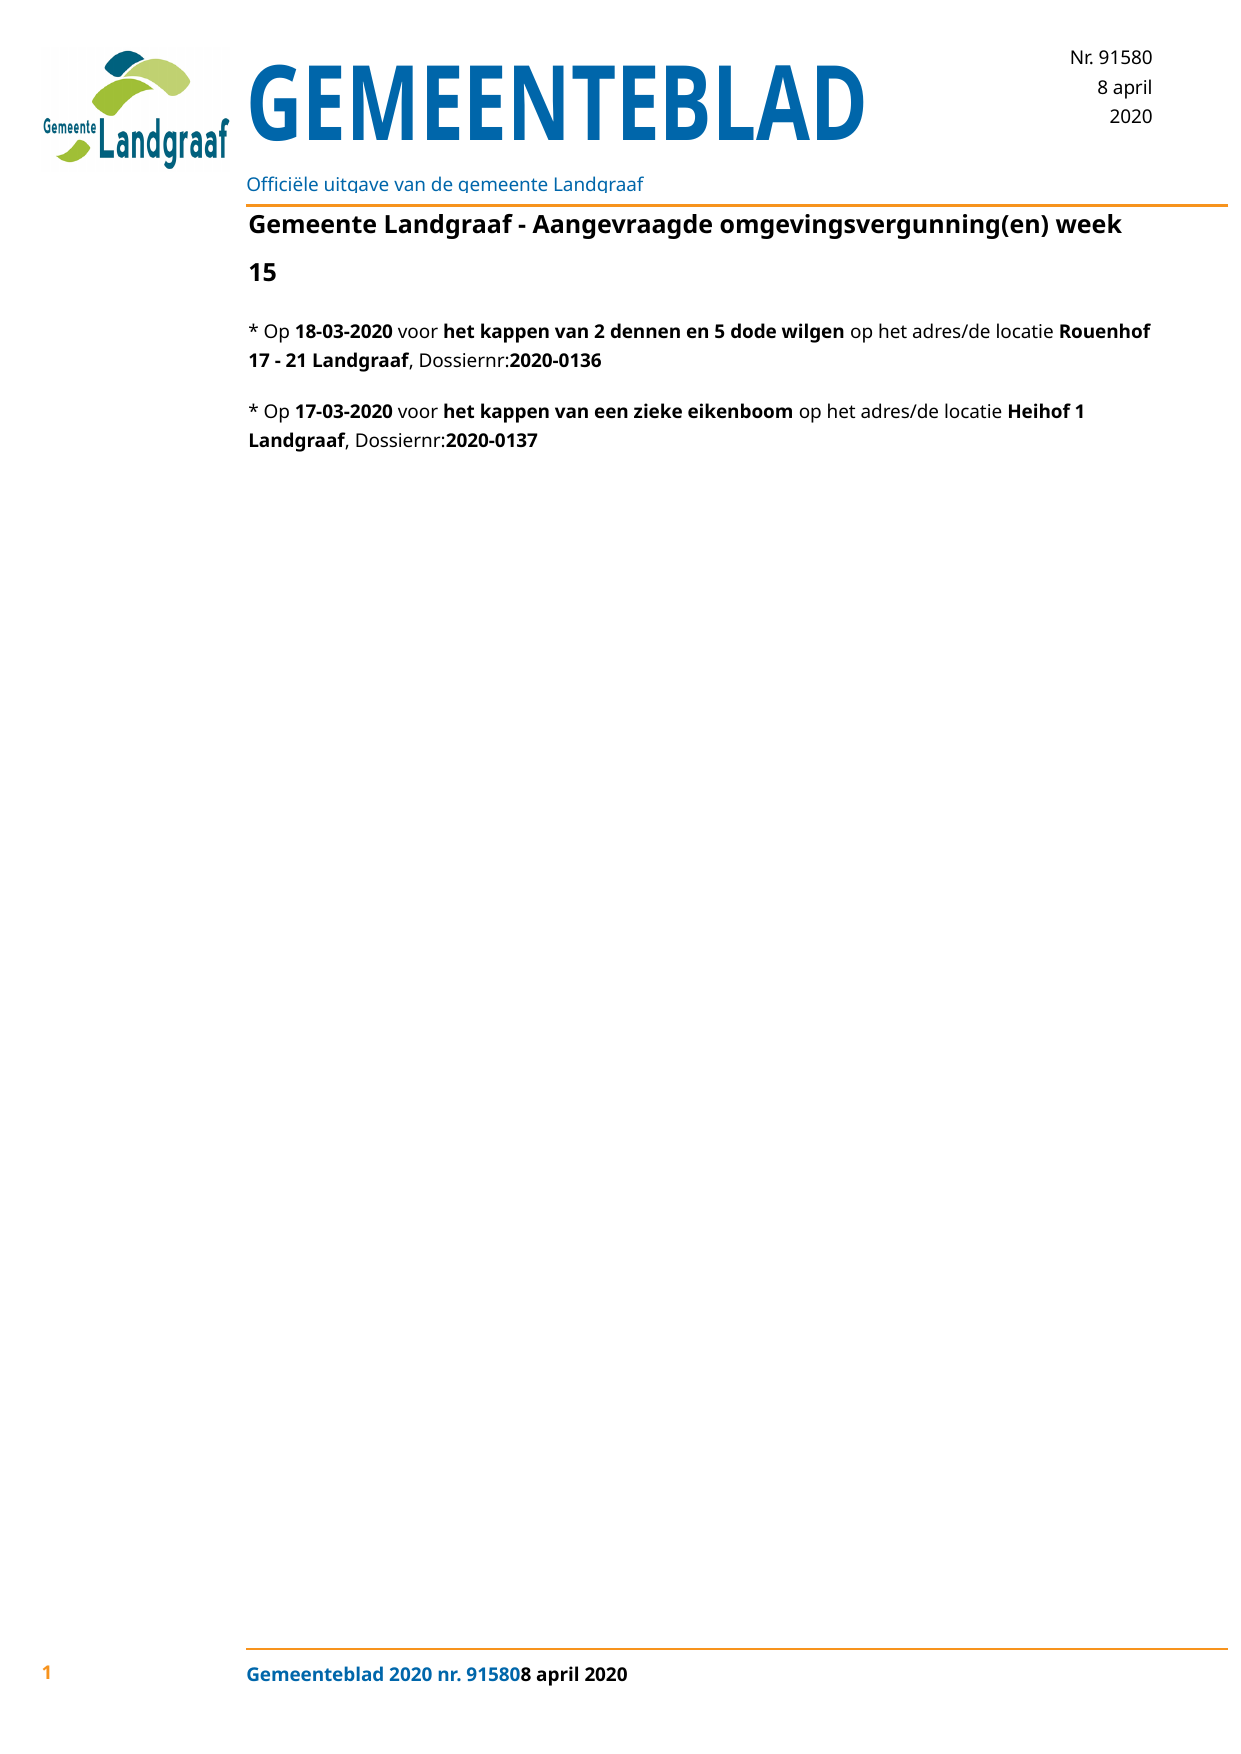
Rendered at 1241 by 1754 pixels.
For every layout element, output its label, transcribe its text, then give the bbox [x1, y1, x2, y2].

text * Op 18-03-2020 voor het kappen van 2 dennen en 5 dode wilgen op het adres/de locatie Rouenhof 17 - 21 Landgraaf, Dossiernr:2020-0136 [248, 318, 1152, 373]
picture [41, 47, 231, 172]
text Gemeente Landgraaf - Aangevraagde omgevingsvergunning(en) week 15 [248, 207, 1152, 288]
text * Op 17-03-2020 voor het kappen van een zieke eikenboom op het adres/de locatie Heihof 1 Landgraaf, Dossiernr:2020-0137 [248, 398, 1152, 453]
